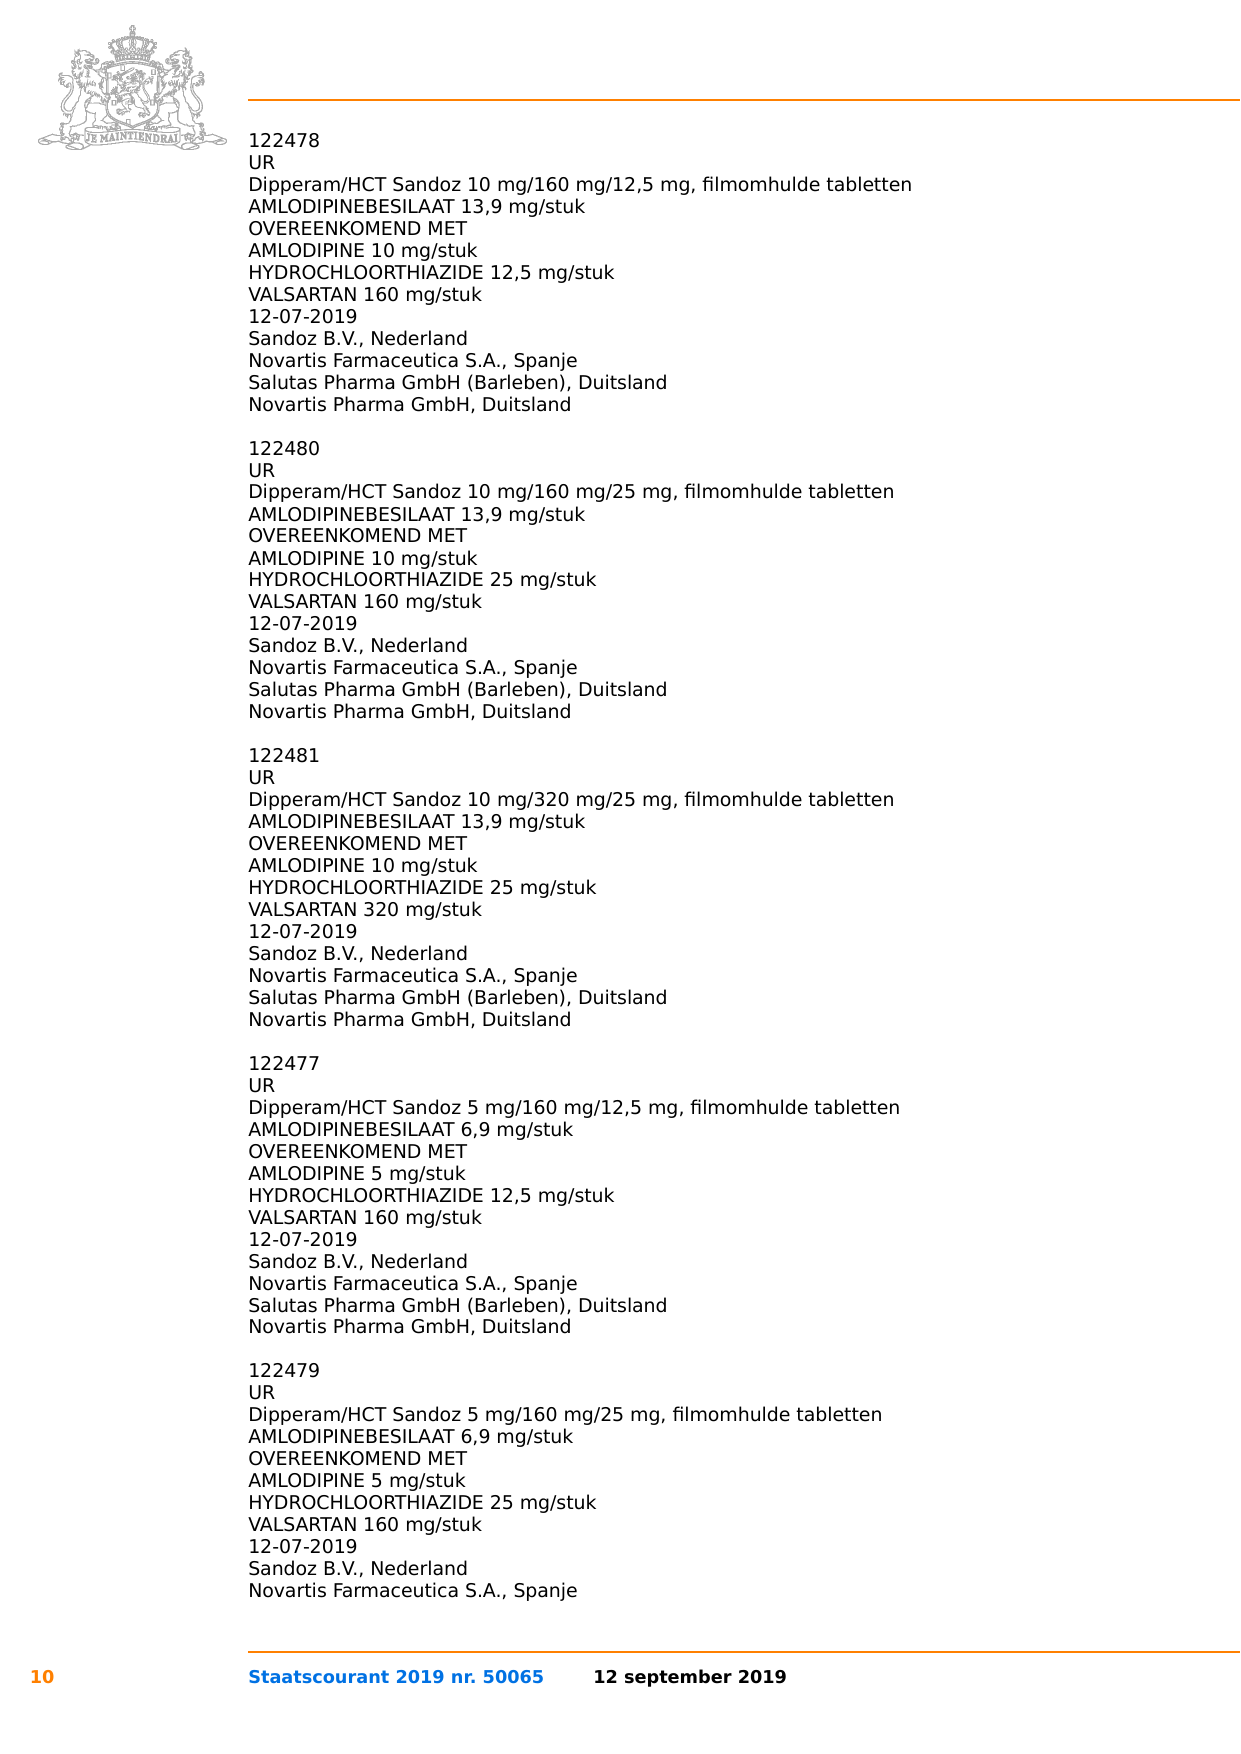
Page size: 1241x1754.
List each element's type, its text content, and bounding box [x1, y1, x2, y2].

text HYDROCHLOORTHIAZIDE 25 mg/stuk [248, 569, 1163, 591]
text Sandoz B.V., Nederland [248, 328, 1163, 350]
text AMLODIPINEBESILAAT 6,9 mg/stuk [248, 1119, 1163, 1141]
text AMLODIPINE 5 mg/stuk [248, 1470, 1163, 1492]
text AMLODIPINE 5 mg/stuk [248, 1163, 1163, 1184]
text 12-07-2019 [248, 921, 1163, 943]
text 122479 [248, 1360, 1163, 1382]
text Dipperam/HCT Sandoz 10 mg/160 mg/25 mg, filmomhulde tabletten [248, 481, 1163, 503]
text Dipperam/HCT Sandoz 5 mg/160 mg/25 mg, filmomhulde tabletten [248, 1404, 1163, 1426]
text Salutas Pharma GmbH (Barleben), Duitsland [248, 1294, 1163, 1316]
text Sandoz B.V., Nederland [248, 1558, 1163, 1580]
text AMLODIPINEBESILAAT 13,9 mg/stuk [248, 196, 1163, 218]
picture [38, 25, 227, 150]
text Sandoz B.V., Nederland [248, 635, 1163, 657]
text AMLODIPINEBESILAAT 13,9 mg/stuk [248, 811, 1163, 833]
text Novartis Farmaceutica S.A., Spanje [248, 657, 1163, 679]
text Dipperam/HCT Sandoz 10 mg/160 mg/12,5 mg, filmomhulde tabletten [248, 174, 1163, 196]
text OVEREENKOMEND MET [248, 833, 1163, 855]
text HYDROCHLOORTHIAZIDE 12,5 mg/stuk [248, 1184, 1163, 1207]
text UR [248, 767, 1163, 789]
text Dipperam/HCT Sandoz 5 mg/160 mg/12,5 mg, filmomhulde tabletten [248, 1097, 1163, 1119]
text 122480 [248, 437, 1163, 459]
text AMLODIPINE 10 mg/stuk [248, 547, 1163, 569]
text AMLODIPINEBESILAAT 13,9 mg/stuk [248, 503, 1163, 525]
text UR [248, 459, 1163, 481]
text 12-07-2019 [248, 306, 1163, 328]
text AMLODIPINE 10 mg/stuk [248, 855, 1163, 877]
text OVEREENKOMEND MET [248, 218, 1163, 240]
text Salutas Pharma GmbH (Barleben), Duitsland [248, 372, 1163, 394]
text Novartis Pharma GmbH, Duitsland [248, 1316, 1163, 1338]
text OVEREENKOMEND MET [248, 525, 1163, 547]
text Novartis Farmaceutica S.A., Spanje [248, 1272, 1163, 1294]
text VALSARTAN 160 mg/stuk [248, 284, 1163, 306]
text Novartis Farmaceutica S.A., Spanje [248, 350, 1163, 372]
text AMLODIPINEBESILAAT 6,9 mg/stuk [248, 1426, 1163, 1448]
text 12-07-2019 [248, 1536, 1163, 1558]
text Novartis Pharma GmbH, Duitsland [248, 394, 1163, 416]
text 12-07-2019 [248, 613, 1163, 635]
text Sandoz B.V., Nederland [248, 1251, 1163, 1272]
text HYDROCHLOORTHIAZIDE 25 mg/stuk [248, 877, 1163, 899]
text 122478 [248, 130, 1163, 152]
text UR [248, 1075, 1163, 1097]
text 122481 [248, 745, 1163, 767]
text OVEREENKOMEND MET [248, 1141, 1163, 1163]
text Novartis Farmaceutica S.A., Spanje [248, 1580, 1163, 1602]
text AMLODIPINE 10 mg/stuk [248, 240, 1163, 262]
text UR [248, 152, 1163, 174]
text VALSARTAN 160 mg/stuk [248, 1514, 1163, 1536]
text OVEREENKOMEND MET [248, 1448, 1163, 1470]
text Novartis Pharma GmbH, Duitsland [248, 1009, 1163, 1031]
text VALSARTAN 160 mg/stuk [248, 1207, 1163, 1228]
text Sandoz B.V., Nederland [248, 943, 1163, 965]
text Dipperam/HCT Sandoz 10 mg/320 mg/25 mg, filmomhulde tabletten [248, 789, 1163, 811]
text 122477 [248, 1053, 1163, 1075]
text Salutas Pharma GmbH (Barleben), Duitsland [248, 987, 1163, 1009]
text Salutas Pharma GmbH (Barleben), Duitsland [248, 679, 1163, 701]
text 12-07-2019 [248, 1228, 1163, 1251]
text Novartis Farmaceutica S.A., Spanje [248, 965, 1163, 987]
text VALSARTAN 160 mg/stuk [248, 591, 1163, 613]
text VALSARTAN 320 mg/stuk [248, 899, 1163, 921]
text Novartis Pharma GmbH, Duitsland [248, 701, 1163, 723]
text HYDROCHLOORTHIAZIDE 12,5 mg/stuk [248, 262, 1163, 284]
text UR [248, 1382, 1163, 1404]
text HYDROCHLOORTHIAZIDE 25 mg/stuk [248, 1492, 1163, 1514]
